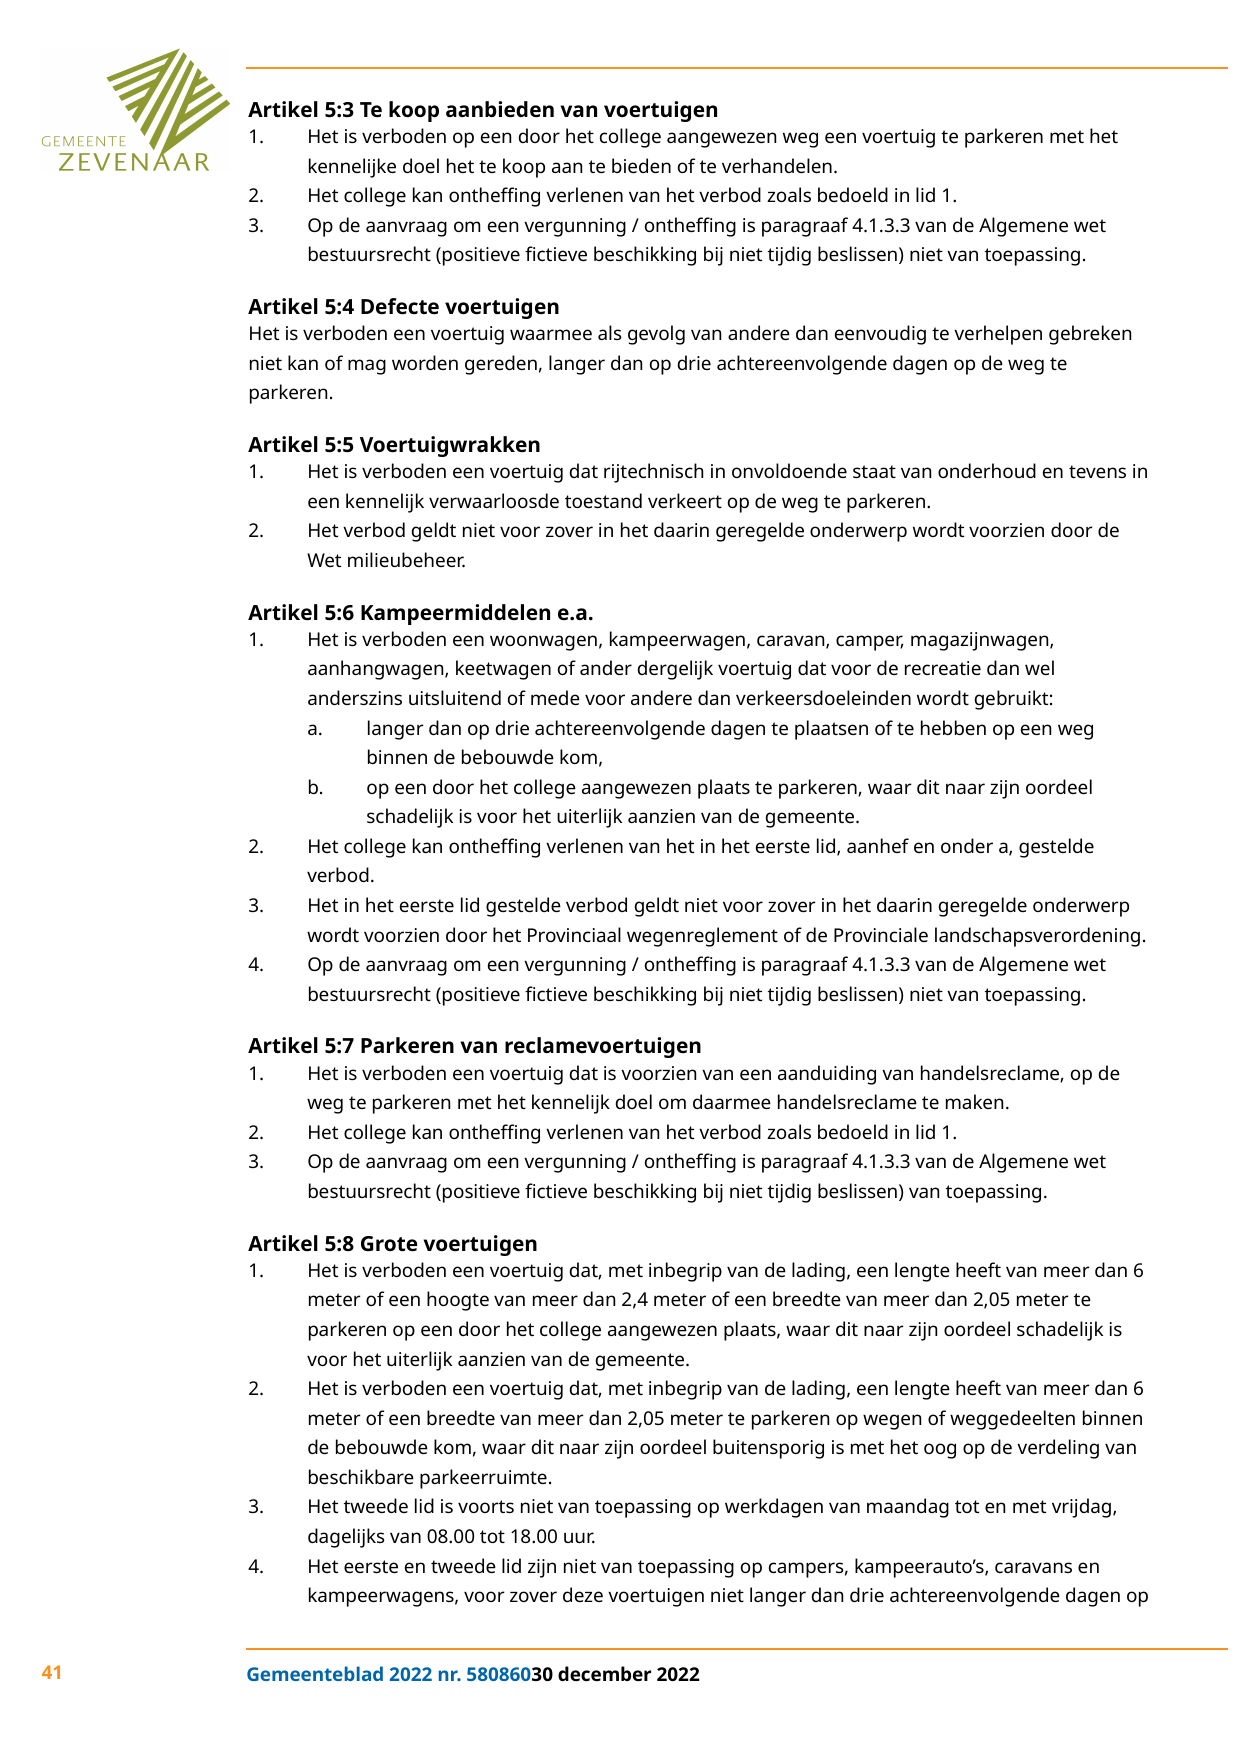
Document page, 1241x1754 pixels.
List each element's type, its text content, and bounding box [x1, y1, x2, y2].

list Het is verboden op een door het college aangewezen weg een voertuig te parkeren met het kennelijke doel het te koop aan te bieden of te verhandelen. [248, 123, 1152, 178]
text Artikel 5:5 Voertuigwrakken [248, 430, 1152, 458]
picture [41, 47, 231, 172]
list Het is verboden een voertuig dat is voorzien van een aanduiding van handelsreclame, op de weg te parkeren met het kennelijk doel om daarmee handelsreclame te maken. [248, 1060, 1152, 1115]
text Artikel 5:3 Te koop aanbieden van voertuigen [248, 95, 1152, 123]
list Het is verboden een woonwagen, kampeerwagen, caravan, camper, magazijnwagen, aanhangwagen, keetwagen of ander dergelijk voertuig dat voor de recreatie dan wel anderszins uitsluitend of mede voor andere dan verkeersdoeleinden wordt gebruikt: [248, 626, 1152, 711]
list Het verbod geldt niet voor zover in het daarin geregelde onderwerp wordt voorzien door de Wet milieubeheer. [248, 518, 1152, 573]
text Artikel 5:7 Parkeren van reclamevoertuigen [248, 1031, 1152, 1060]
list langer dan op drie achtereenvolgende dagen te plaatsen of te hebben op een weg binnen de bebouwde kom, [307, 715, 1152, 770]
list Het college kan ontheffing verlenen van het verbod zoals bedoeld in lid 1. [248, 182, 1152, 208]
list Op de aanvraag om een vergunning / ontheffing is paragraaf 4.1.3.3 van de Algemene wet bestuursrecht (positieve fictieve beschikking bij niet tijdig beslissen) niet van toepassing. [248, 951, 1152, 1007]
list Het is verboden een voertuig dat, met inbegrip van de lading, een lengte heeft van meer dan 6 meter of een breedte van meer dan 2,05 meter te parkeren op wegen of weggedeelten binnen de bebouwde kom, waar dit naar zijn oordeel buitensporig is met het oog op de verdeling van beschikbare parkeerruimte. [248, 1375, 1152, 1490]
list Het is verboden een voertuig dat, met inbegrip van de lading, een lengte heeft van meer dan 6 meter of een hoogte van meer dan 2,4 meter of een breedte van meer dan 2,05 meter te parkeren op een door het college aangewezen plaats, waar dit naar zijn oordeel schadelijk is voor het uiterlijk aanzien van de gemeente. [248, 1257, 1152, 1372]
list Op de aanvraag om een vergunning / ontheffing is paragraaf 4.1.3.3 van de Algemene wet bestuursrecht (positieve fictieve beschikking bij niet tijdig beslissen) van toepassing. [248, 1149, 1152, 1204]
list Het college kan ontheffing verlenen van het verbod zoals bedoeld in lid 1. [248, 1119, 1152, 1145]
text Artikel 5:4 Defecte voertuigen [248, 292, 1152, 320]
list Het is verboden een voertuig dat rijtechnisch in onvoldoende staat van onderhoud en tevens in een kennelijk verwaarloosde toestand verkeert op de weg te parkeren. [248, 458, 1152, 514]
list Op de aanvraag om een vergunning / ontheffing is paragraaf 4.1.3.3 van de Algemene wet bestuursrecht (positieve fictieve beschikking bij niet tijdig beslissen) niet van toepassing. [248, 212, 1152, 267]
text Artikel 5:6 Kampeermiddelen e.a. [248, 598, 1152, 626]
list op een door het college aangewezen plaats te parkeren, waar dit naar zijn oordeel schadelijk is voor het uiterlijk aanzien van de gemeente. [307, 774, 1152, 829]
list Het college kan ontheffing verlenen van het in het eerste lid, aanhef en onder a, gestelde verbod. [248, 833, 1152, 888]
text Artikel 5:8 Grote voertuigen [248, 1229, 1152, 1257]
list Het in het eerste lid gestelde verbod geldt niet voor zover in het daarin geregelde onderwerp wordt voorzien door het Provinciaal wegenreglement of de Provinciale landschapsverordening. [248, 892, 1152, 948]
text Het is verboden een voertuig waarmee als gevolg van andere dan eenvoudig te verhelpen gebreken niet kan of mag worden gereden, langer dan op drie achtereenvolgende dagen op de weg te parkeren. [248, 320, 1152, 405]
list Het tweede lid is voorts niet van toepassing op werkdagen van maandag tot en met vrijdag, dagelijks van 08.00 tot 18.00 uur. [248, 1494, 1152, 1549]
list Het eerste en tweede lid zijn niet van toepassing op campers, kampeerauto’s, caravans en kampeerwagens, voor zover deze voertuigen niet langer dan drie achtereenvolgende dagen op [248, 1553, 1152, 1608]
